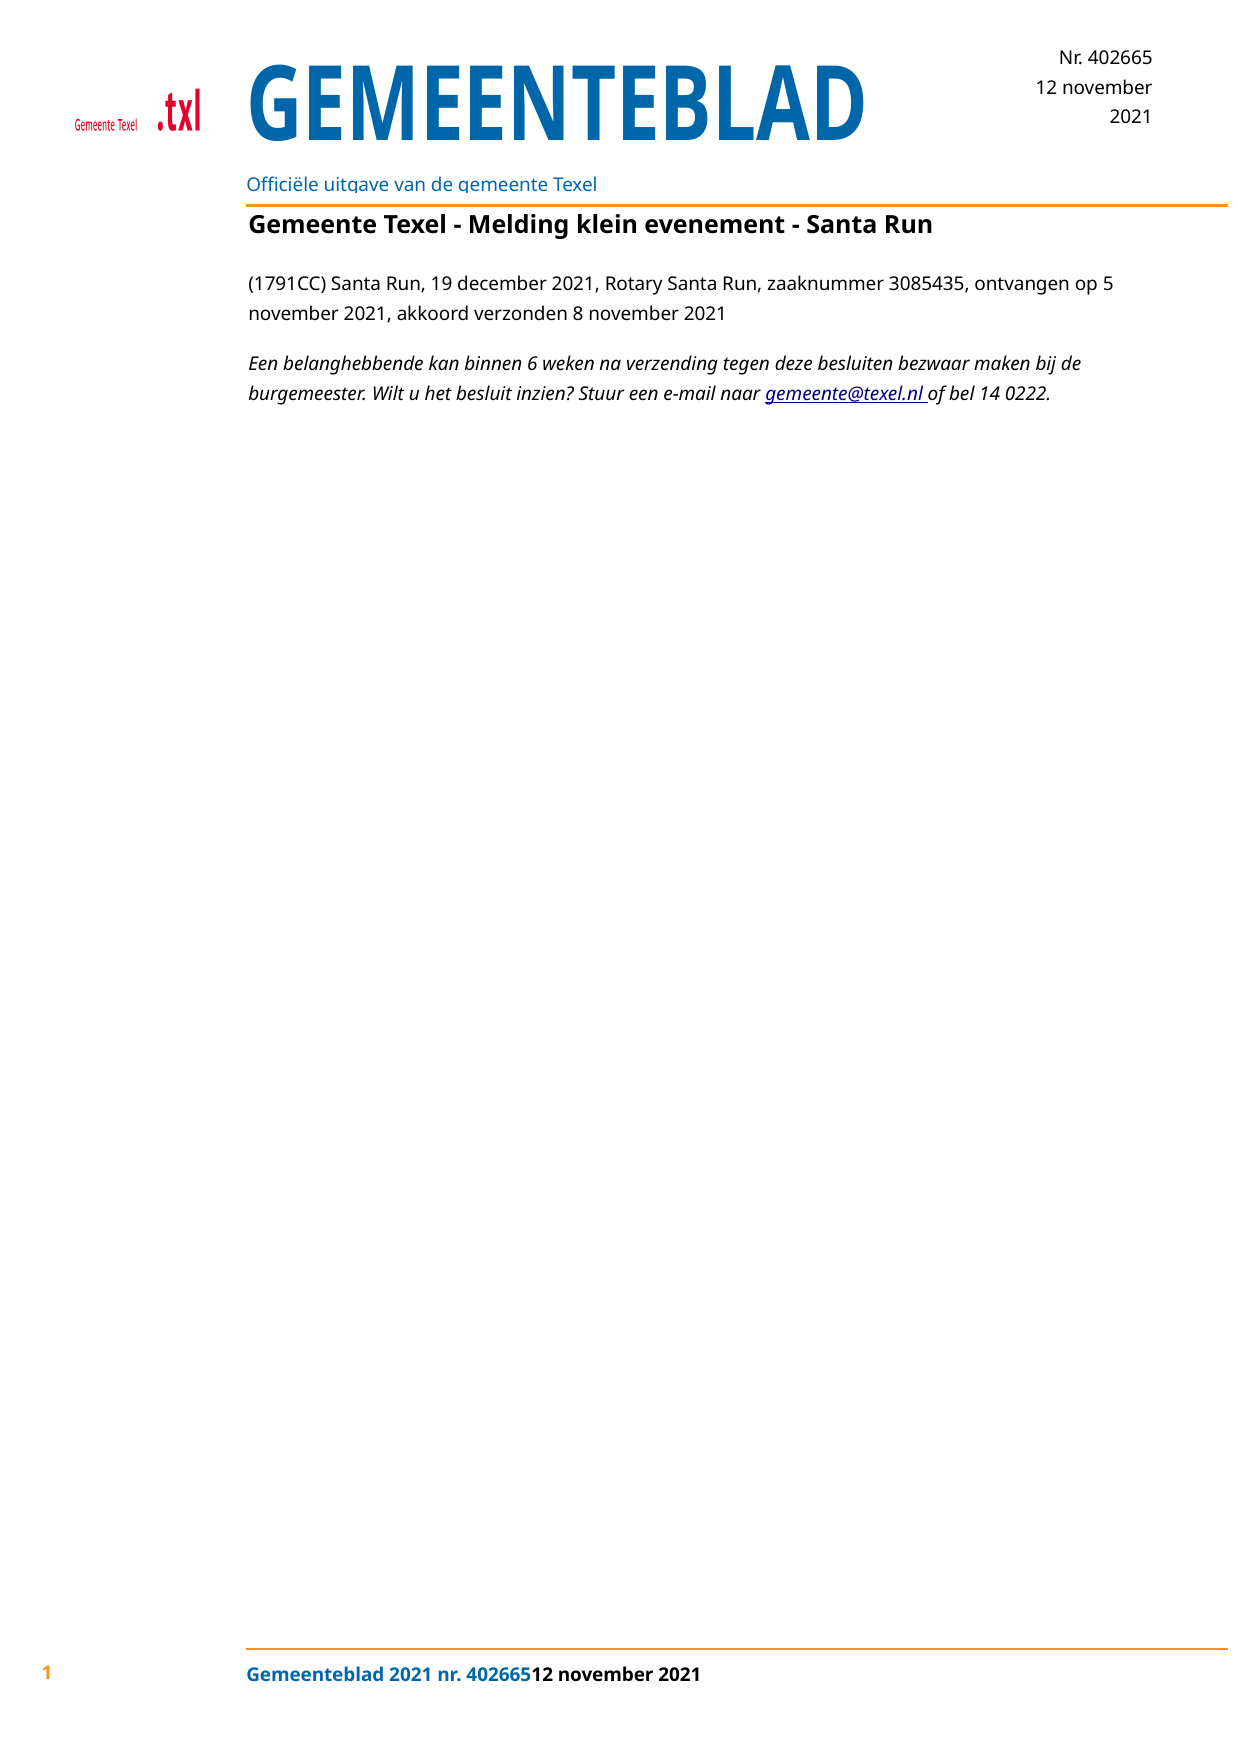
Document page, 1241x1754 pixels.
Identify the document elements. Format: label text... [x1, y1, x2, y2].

picture [41, 47, 231, 172]
text Gemeente Texel - Melding klein evenement - Santa Run [248, 207, 1152, 241]
text Een belanghebbende kan binnen 6 weken na verzending tegen deze besluiten bezwaar maken bij de burgemeester. Wilt u het besluit inzien? Stuur een e-mail naar gemeente@texel.nl of bel 14 0222. [248, 350, 1152, 406]
text (1791CC) Santa Run, 19 december 2021, Rotary Santa Run, zaaknummer 3085435, ontvangen op 5 november 2021, akkoord verzonden 8 november 2021 [248, 270, 1152, 326]
